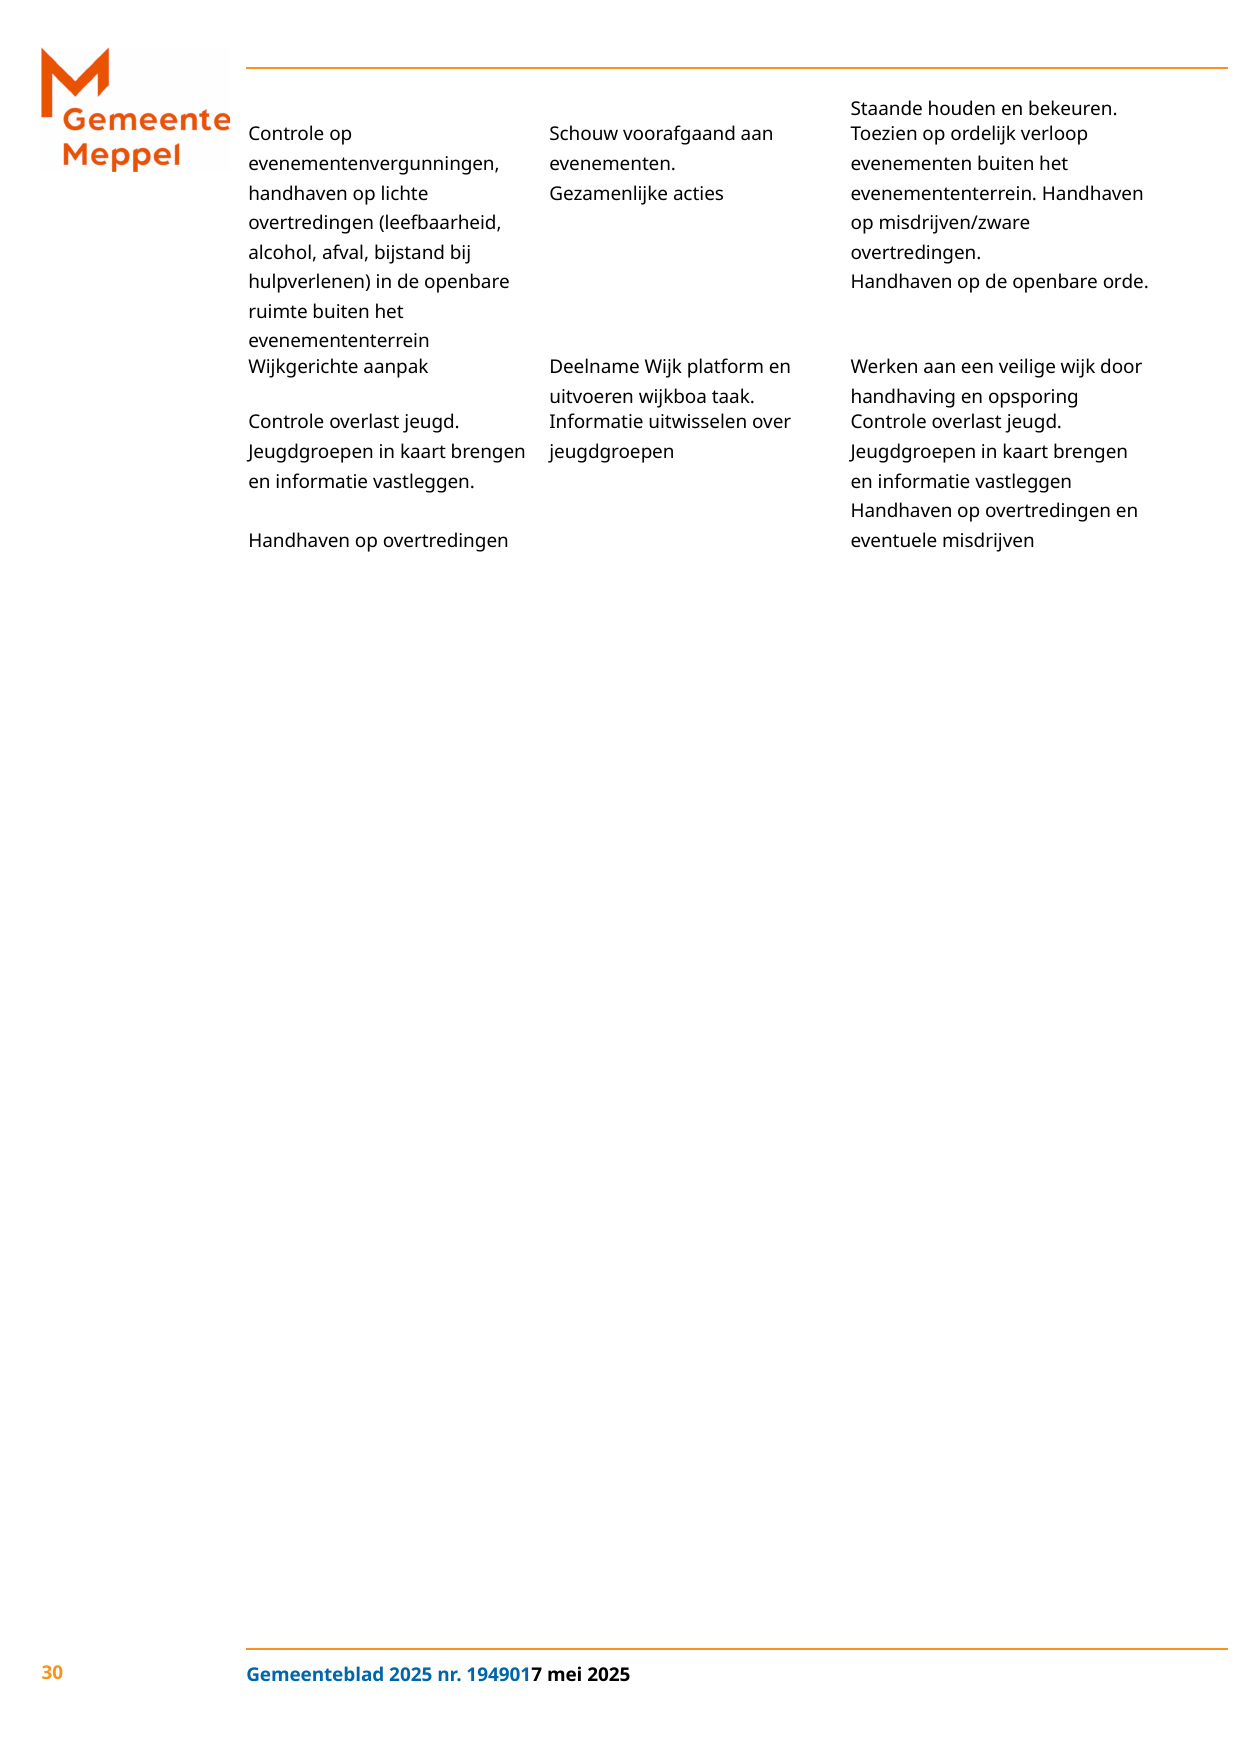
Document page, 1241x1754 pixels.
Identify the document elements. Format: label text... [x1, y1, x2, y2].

table_cell Wijkgerichte aanpak [248, 353, 549, 409]
table_cell [248, 95, 549, 121]
table_cell Informatie uitwisselen over jeugdgroepen [549, 409, 850, 553]
table_cell Toezien op ordelijk verloop evenementen buiten het evenemententerrein. Handhaven op misdrijven/zware overtredingen. Handhaven op de openbare orde. [850, 121, 1152, 353]
table_cell Staande houden en bekeuren. [850, 95, 1152, 121]
picture [41, 47, 231, 172]
table_cell Werken aan een veilige wijk door handhaving en opsporing [850, 353, 1152, 409]
table_cell [549, 95, 850, 121]
table_cell Controle overlast jeugd. Jeugdgroepen in kaart brengen en informatie vastleggen. Handhaven op overtredingen [248, 409, 549, 553]
table_cell Controle overlast jeugd. Jeugdgroepen in kaart brengen en informatie vastleggen Handhaven op overtredingen en eventuele misdrijven [850, 409, 1152, 553]
table_cell Schouw voorafgaand aan evenementen. Gezamenlijke acties [549, 121, 850, 353]
table_cell Deelname Wijk platform en uitvoeren wijkboa taak. [549, 353, 850, 409]
table_cell Controle op evenementenvergunningen, handhaven op lichte overtredingen (leefbaarheid, alcohol, afval, bijstand bij hulpverlenen) in de openbare ruimte buiten het evenemententerrein [248, 121, 549, 353]
